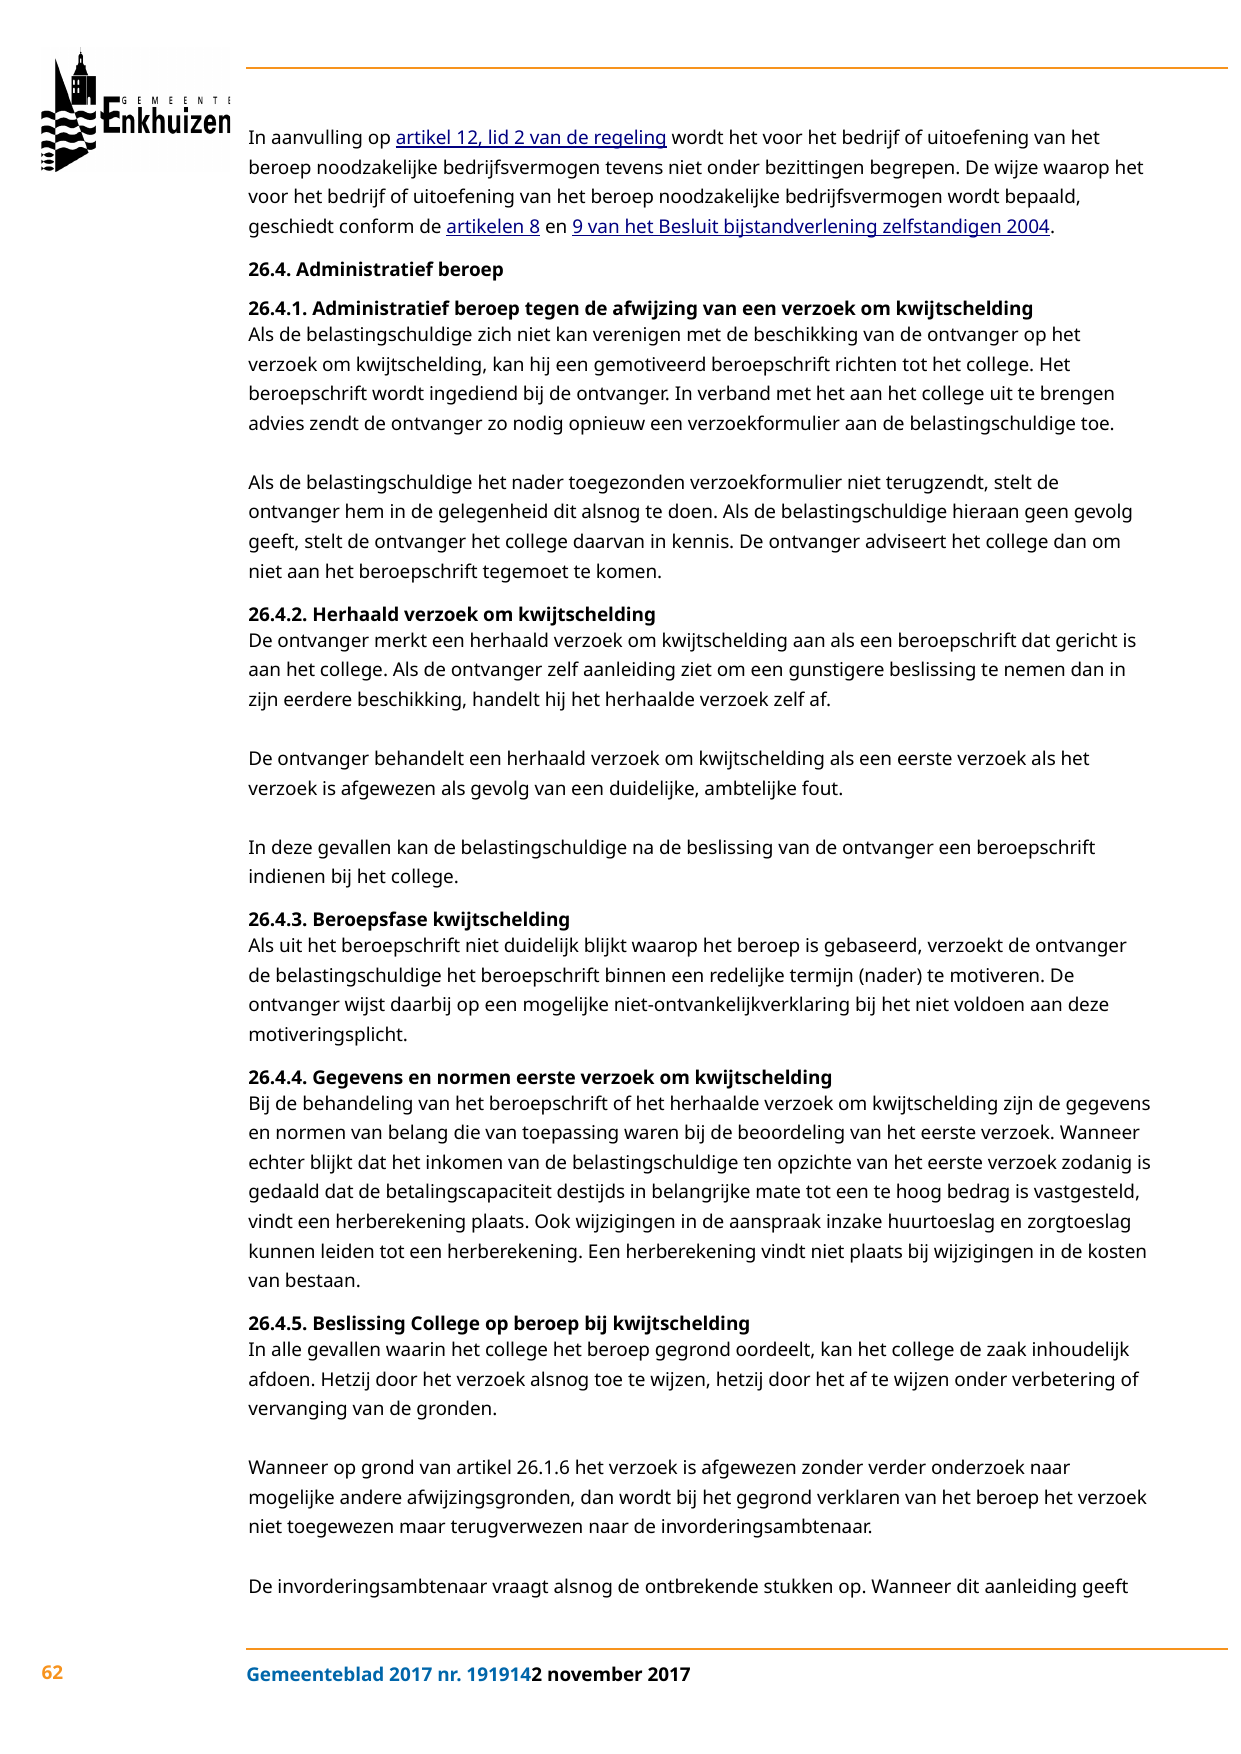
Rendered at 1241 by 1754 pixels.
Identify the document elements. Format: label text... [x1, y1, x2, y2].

text 26.4.3. Beroepsfase kwijtschelding [248, 907, 1152, 932]
text In alle gevallen waarin het college het beroep gegrond oordeelt, kan het college de zaak inhoudelijk afdoen. Hetzij door het verzoek alsnog toe te wijzen, hetzij door het af te wijzen onder verbetering of vervanging van de gronden. [248, 1336, 1152, 1421]
text 26.4.2. Herhaald verzoek om kwijtschelding [248, 601, 1152, 627]
text De ontvanger merkt een herhaald verzoek om kwijtschelding aan als een beroepschrift dat gericht is aan het college. Als de ontvanger zelf aanleiding ziet om een gunstigere beslissing te nemen dan in zijn eerdere beschikking, handelt hij het herhaalde verzoek zelf af. [248, 627, 1152, 712]
picture [41, 47, 231, 172]
text De invorderingsambtenaar vraagt alsnog de ontbrekende stukken op. Wanneer dit aanleiding geeft [248, 1573, 1152, 1599]
text 26.4.5. Beslissing College op beroep bij kwijtschelding [248, 1311, 1152, 1336]
text Bij de behandeling van het beroepschrift of het herhaalde verzoek om kwijtschelding zijn de gegevens en normen van belang die van toepassing waren bij de beoordeling van het eerste verzoek. Wanneer echter blijkt dat het inkomen van de belastingschuldige ten opzichte van het eerste verzoek zodanig is gedaald dat de betalingscapaciteit destijds in belangrijke mate tot een te hoog bedrag is vastgesteld, vindt een herberekening plaats. Ook wijzigingen in de aanspraak inzake huurtoeslag en zorgtoeslag kunnen leiden tot een herberekening. Een herberekening vindt niet plaats bij wijzigingen in de kosten van bestaan. [248, 1090, 1152, 1293]
text De ontvanger behandelt een herhaald verzoek om kwijtschelding als een eerste verzoek als het verzoek is afgewezen als gevolg van een duidelijke, ambtelijke fout. [248, 745, 1152, 800]
text Als de belastingschuldige het nader toegezonden verzoekformulier niet terugzendt, stelt de ontvanger hem in de gelegenheid dit alsnog te doen. Als de belastingschuldige hieraan geen gevolg geeft, stelt de ontvanger het college daarvan in kennis. De ontvanger adviseert het college dan om niet aan het beroepschrift tegemoet te komen. [248, 469, 1152, 584]
text 26.4.1. Administratief beroep tegen de afwijzing van een verzoek om kwijtschelding [248, 296, 1152, 321]
text Wanneer op grond van artikel 26.1.6 het verzoek is afgewezen zonder verder onderzoek naar mogelijke andere afwijzingsgronden, dan wordt bij het gegrond verklaren van het beroep het verzoek niet toegewezen maar terugverwezen naar de invorderingsambtenaar. [248, 1454, 1152, 1539]
text In aanvulling op artikel 12, lid 2 van de regeling wordt het voor het bedrijf of uitoefening van het beroep noodzakelijke bedrijfsvermogen tevens niet onder bezittingen begrepen. De wijze waarop het voor het bedrijf of uitoefening van het beroep noodzakelijke bedrijfsvermogen wordt bepaald, geschiedt conform de artikelen 8 en 9 van het Besluit bijstandverlening zelfstandigen 2004. [248, 124, 1152, 239]
text In deze gevallen kan de belastingschuldige na de beslissing van de ontvanger een beroepschrift indienen bij het college. [248, 834, 1152, 889]
text 26.4.4. Gegevens en normen eerste verzoek om kwijtschelding [248, 1064, 1152, 1090]
text 26.4. Administratief beroep [248, 256, 1152, 282]
text Als uit het beroepschrift niet duidelijk blijkt waarop het beroep is gebaseerd, verzoekt de ontvanger de belastingschuldige het beroepschrift binnen een redelijke termijn (nader) te motiveren. De ontvanger wijst daarbij op een mogelijke niet-ontvankelijkverklaring bij het niet voldoen aan deze motiveringsplicht. [248, 932, 1152, 1047]
text Als de belastingschuldige zich niet kan verenigen met de beschikking van de ontvanger op het verzoek om kwijtschelding, kan hij een gemotiveerd beroepschrift richten tot het college. Het beroepschrift wordt ingediend bij de ontvanger. In verband met het aan het college uit te brengen advies zendt de ontvanger zo nodig opnieuw een verzoekformulier aan de belastingschuldige toe. [248, 321, 1152, 436]
